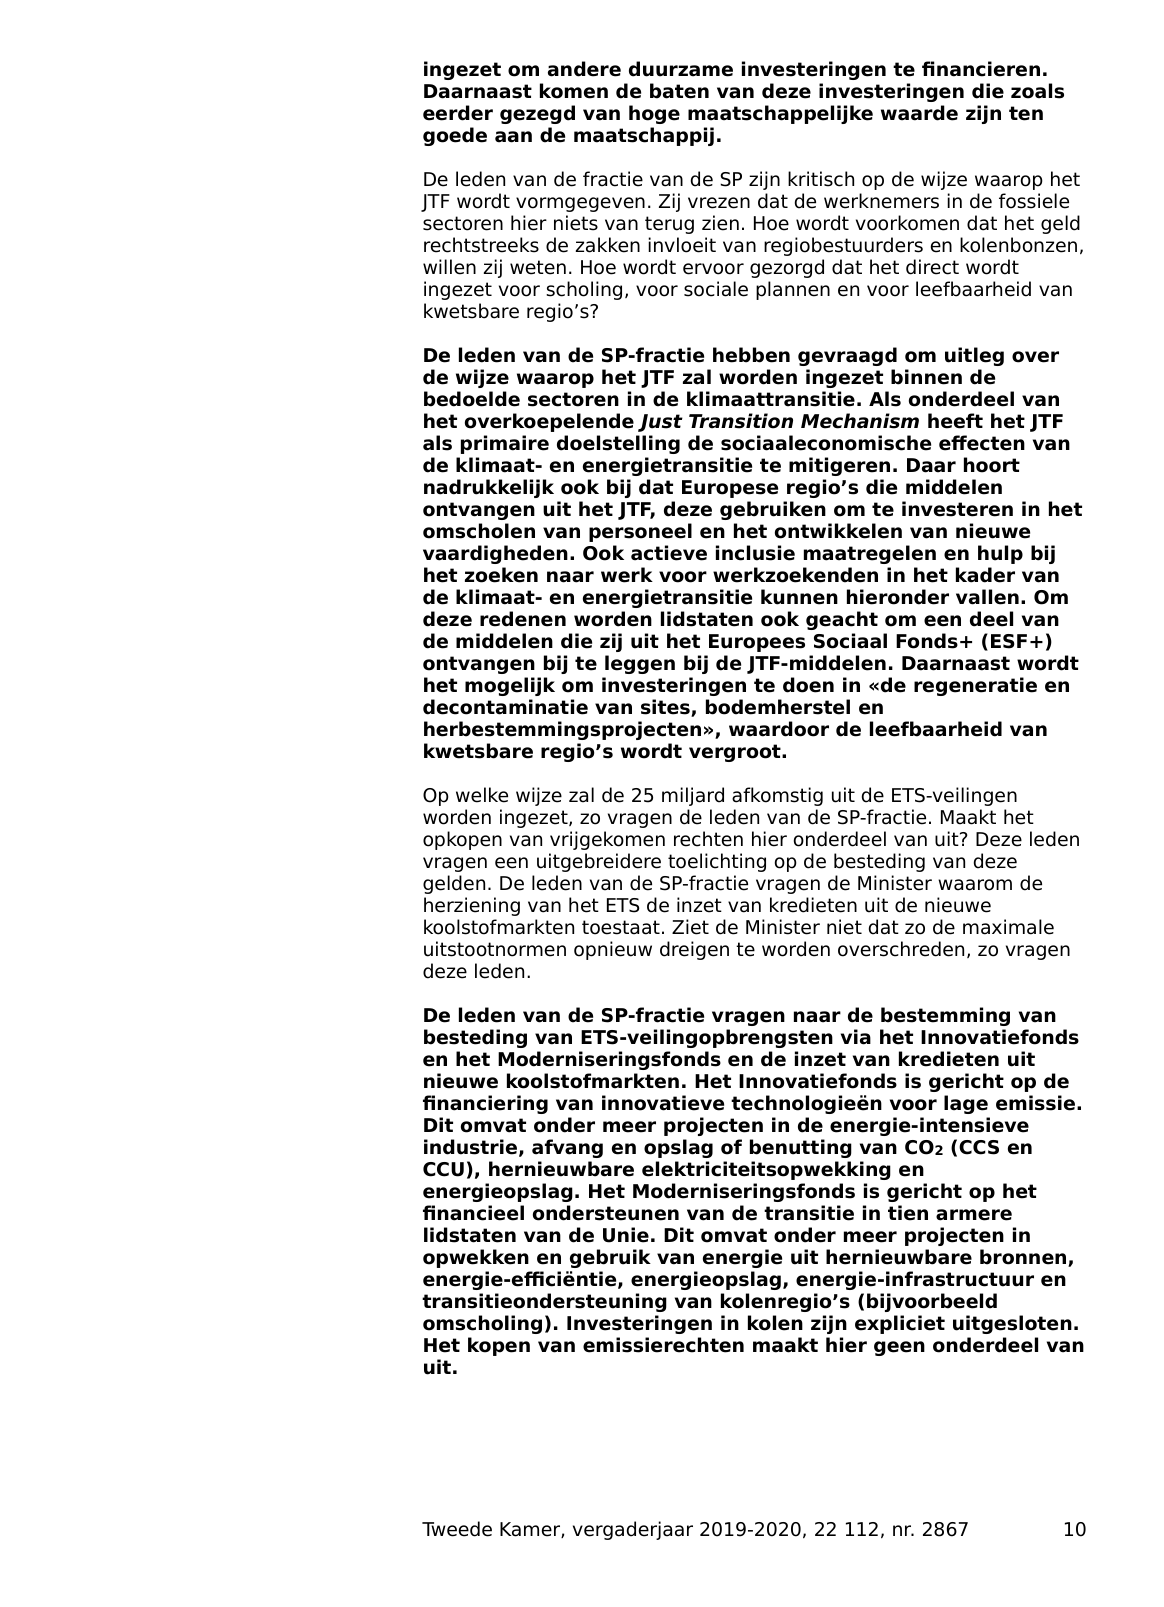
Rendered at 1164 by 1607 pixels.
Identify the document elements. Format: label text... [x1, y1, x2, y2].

text De leden van de SP-fractie vragen naar de bestemming van besteding van ETS-veilingopbrengsten via het Innovatiefonds en het Moderniseringsfonds en de inzet van kredieten uit nieuwe koolstofmarkten. Het Innovatiefonds is gericht op de financiering van innovatieve technologieën voor lage emissie. Dit omvat onder meer projecten in de energie-intensieve industrie, afvang en opslag of benutting van CO2 (CCS en CCU), hernieuwbare elektriciteitsopwekking en energieopslag. Het Moderniseringsfonds is gericht op het financieel ondersteunen van de transitie in tien armere lidstaten van de Unie. Dit omvat onder meer projecten in opwekken en gebruik van energie uit hernieuwbare bronnen, energie-efficiëntie, energieopslag, energie-infrastructuur en transitieondersteuning van kolenregio’s (bijvoorbeeld omscholing). Investeringen in kolen zijn expliciet uitgesloten. Het kopen van emissierechten maakt hier geen onderdeel van uit. [422, 1005, 1087, 1379]
text De leden van de SP-fractie hebben gevraagd om uitleg over de wijze waarop het JTF zal worden ingezet binnen de bedoelde sectoren in de klimaattransitie. Als onderdeel van het overkoepelende Just Transition Mechanism heeft het JTF als primaire doelstelling de sociaaleconomische effecten van de klimaat- en energietransitie te mitigeren. Daar hoort nadrukkelijk ook bij dat Europese regio’s die middelen ontvangen uit het JTF, deze gebruiken om te investeren in het omscholen van personeel en het ontwikkelen van nieuwe vaardigheden. Ook actieve inclusie maatregelen en hulp bij het zoeken naar werk voor werkzoekenden in het kader van de klimaat- en energietransitie kunnen hieronder vallen. Om deze redenen worden lidstaten ook geacht om een deel van de middelen die zij uit het Europees Sociaal Fonds+ (ESF+) ontvangen bij te leggen bij de JTF-middelen. Daarnaast wordt het mogelijk om investeringen te doen in «de regeneratie en decontaminatie van sites, bodemherstel en herbestemmingsprojecten», waardoor de leefbaarheid van kwetsbare regio’s wordt vergroot. [422, 345, 1087, 763]
text ingezet om andere duurzame investeringen te financieren. Daarnaast komen de baten van deze investeringen die zoals eerder gezegd van hoge maatschappelijke waarde zijn ten goede aan de maatschappij. [422, 59, 1087, 147]
text Op welke wijze zal de 25 miljard afkomstig uit de ETS-veilingen worden ingezet, zo vragen de leden van de SP-fractie. Maakt het opkopen van vrijgekomen rechten hier onderdeel van uit? Deze leden vragen een uitgebreidere toelichting op de besteding van deze gelden. De leden van de SP-fractie vragen de Minister waarom de herziening van het ETS de inzet van kredieten uit de nieuwe koolstofmarkten toestaat. Ziet de Minister niet dat zo de maximale uitstootnormen opnieuw dreigen te worden overschreden, zo vragen deze leden. [422, 785, 1087, 983]
text De leden van de fractie van de SP zijn kritisch op de wijze waarop het JTF wordt vormgegeven. Zij vrezen dat de werknemers in de fossiele sectoren hier niets van terug zien. Hoe wordt voorkomen dat het geld rechtstreeks de zakken invloeit van regiobestuurders en kolenbonzen, willen zij weten. Hoe wordt ervoor gezorgd dat het direct wordt ingezet voor scholing, voor sociale plannen en voor leefbaarheid van kwetsbare regio’s? [422, 169, 1087, 323]
